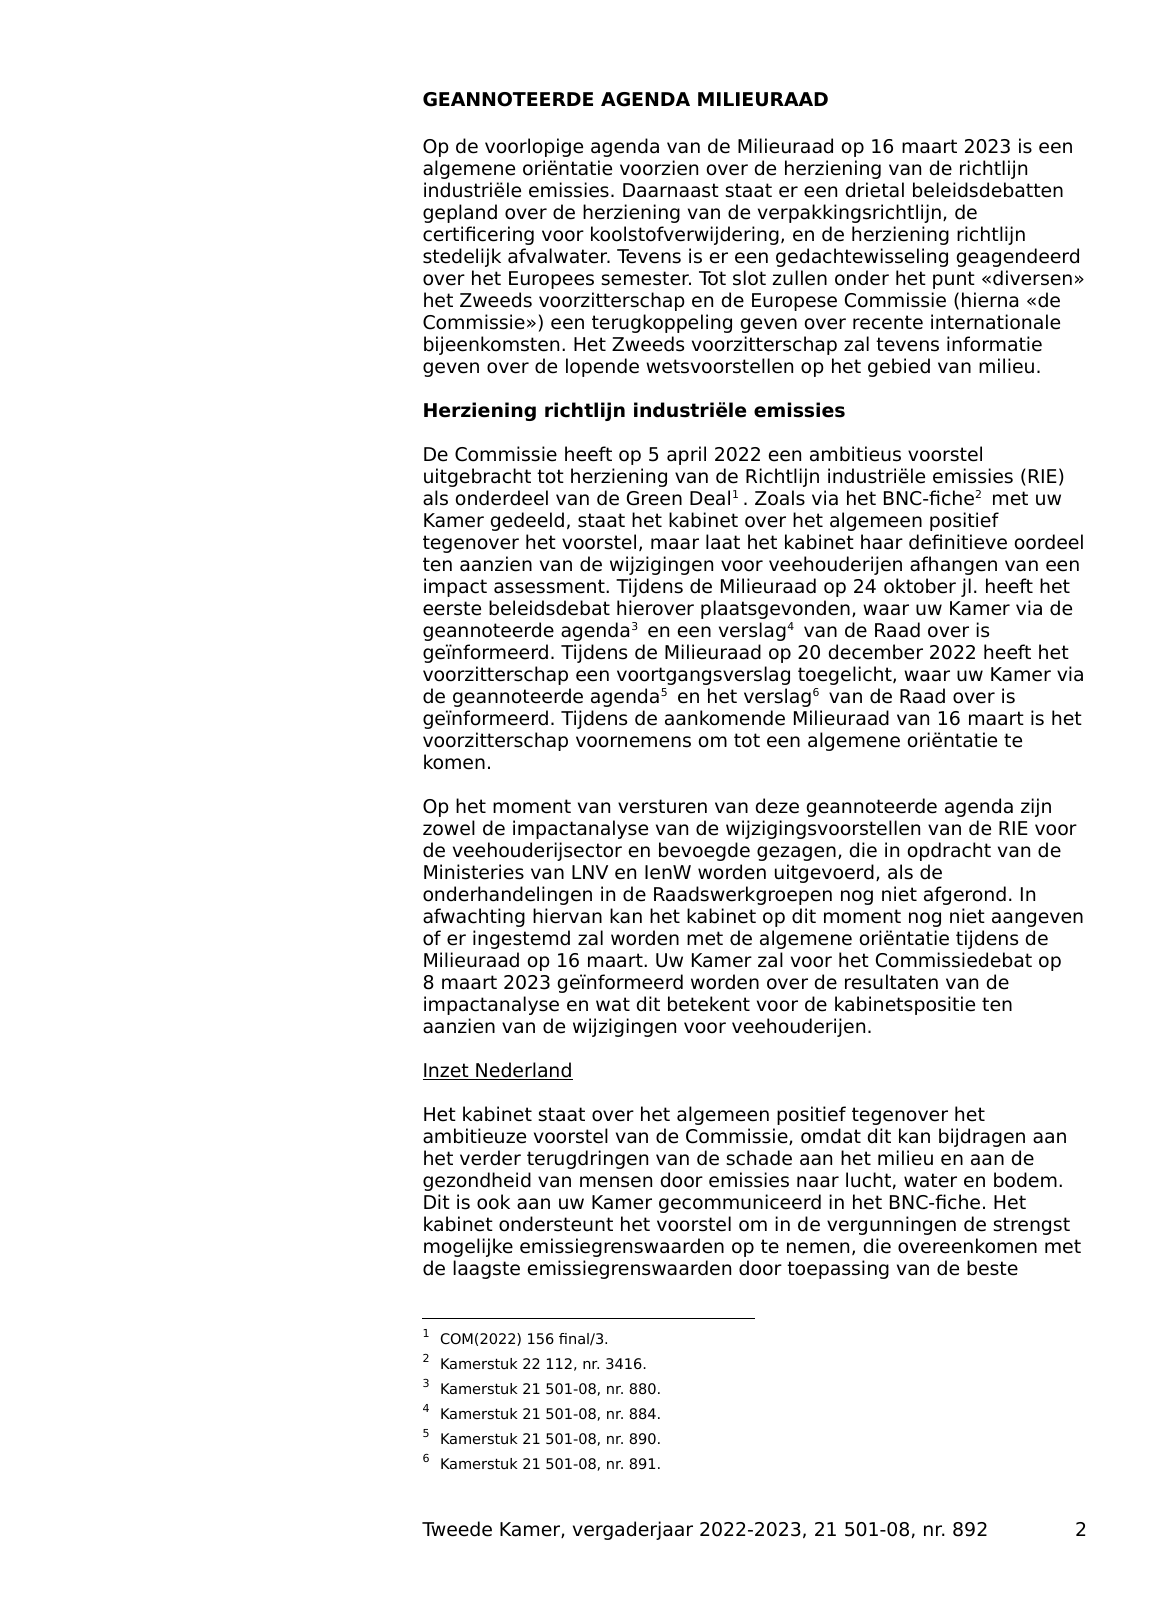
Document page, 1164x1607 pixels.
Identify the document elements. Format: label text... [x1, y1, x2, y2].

text COM(2022) 156 final/3. [422, 1327, 1087, 1349]
text Het kabinet staat over het algemeen positief tegenover het ambitieuze voorstel van de Commissie, omdat dit kan bijdragen aan het verder terugdringen van de schade aan het milieu en aan de gezondheid van mensen door emissies naar lucht, water en bodem. Dit is ook aan uw Kamer gecommuniceerd in het BNC-fiche. Het kabinet ondersteunt het voorstel om in de vergunningen de strengst mogelijke emissiegrenswaarden op te nemen, die overeenkomen met de laagste emissiegrenswaarden door toepassing van de beste [422, 1104, 1087, 1280]
text Kamerstuk 21 501-08, nr. 890. [422, 1427, 1087, 1449]
text Kamerstuk 21 501-08, nr. 884. [422, 1402, 1087, 1424]
subtitle Inzet Nederland [422, 1060, 1087, 1082]
text Op het moment van versturen van deze geannoteerde agenda zijn zowel de impactanalyse van de wijzigingsvoorstellen van de RIE voor de veehouderijsector en bevoegde gezagen, die in opdracht van de Ministeries van LNV en IenW worden uitgevoerd, als de onderhandelingen in de Raadswerkgroepen nog niet afgerond. In afwachting hiervan kan het kabinet op dit moment nog niet aangeven of er ingestemd zal worden met de algemene oriëntatie tijdens de Milieuraad op 16 maart. Uw Kamer zal voor het Commissiedebat op 8 maart 2023 geïnformeerd worden over de resultaten van de impactanalyse en wat dit betekent voor de kabinetspositie ten aanzien van de wijzigingen voor veehouderijen. [422, 796, 1087, 1038]
text Kamerstuk 22 112, nr. 3416. [422, 1352, 1087, 1374]
text De Commissie heeft op 5 april 2022 een ambitieus voorstel uitgebracht tot herziening van de Richtlijn industriële emissies (RIE) als onderdeel van de Green Deal. Zoals via het BNC-fiche met uw Kamer gedeeld, staat het kabinet over het algemeen positief tegenover het voorstel, maar laat het kabinet haar definitieve oordeel ten aanzien van de wijzigingen voor veehouderijen afhangen van een impact assessment. Tijdens de Milieuraad op 24 oktober jl. heeft het eerste beleidsdebat hierover plaatsgevonden, waar uw Kamer via de geannoteerde agenda en een verslag van de Raad over is geïnformeerd. Tijdens de Milieuraad op 20 december 2022 heeft het voorzitterschap een voortgangsverslag toegelicht, waar uw Kamer via de geannoteerde agenda en het verslag van de Raad over is geïnformeerd. Tijdens de aankomende Milieuraad van 16 maart is het voorzitterschap voornemens om tot een algemene oriëntatie te komen. [422, 444, 1087, 774]
text Kamerstuk 21 501-08, nr. 891. [422, 1452, 1087, 1474]
subtitle Herziening richtlijn industriële emissies [422, 400, 1087, 422]
text Op de voorlopige agenda van de Milieuraad op 16 maart 2023 is een algemene oriëntatie voorzien over de herziening van de richtlijn industriële emissies. Daarnaast staat er een drietal beleidsdebatten gepland over de herziening van de verpakkingsrichtlijn, de certificering voor koolstofverwijdering, en de herziening richtlijn stedelijk afvalwater. Tevens is er een gedachtewisseling geagendeerd over het Europees semester. Tot slot zullen onder het punt «diversen» het Zweeds voorzitterschap en de Europese Commissie (hierna «de Commissie») een terugkoppeling geven over recente internationale bijeenkomsten. Het Zweeds voorzitterschap zal tevens informatie geven over de lopende wetsvoorstellen op het gebied van milieu. [422, 136, 1087, 378]
text Kamerstuk 21 501-08, nr. 880. [422, 1377, 1087, 1399]
subtitle GEANNOTEERDE AGENDA MILIEURAAD [422, 89, 1087, 111]
